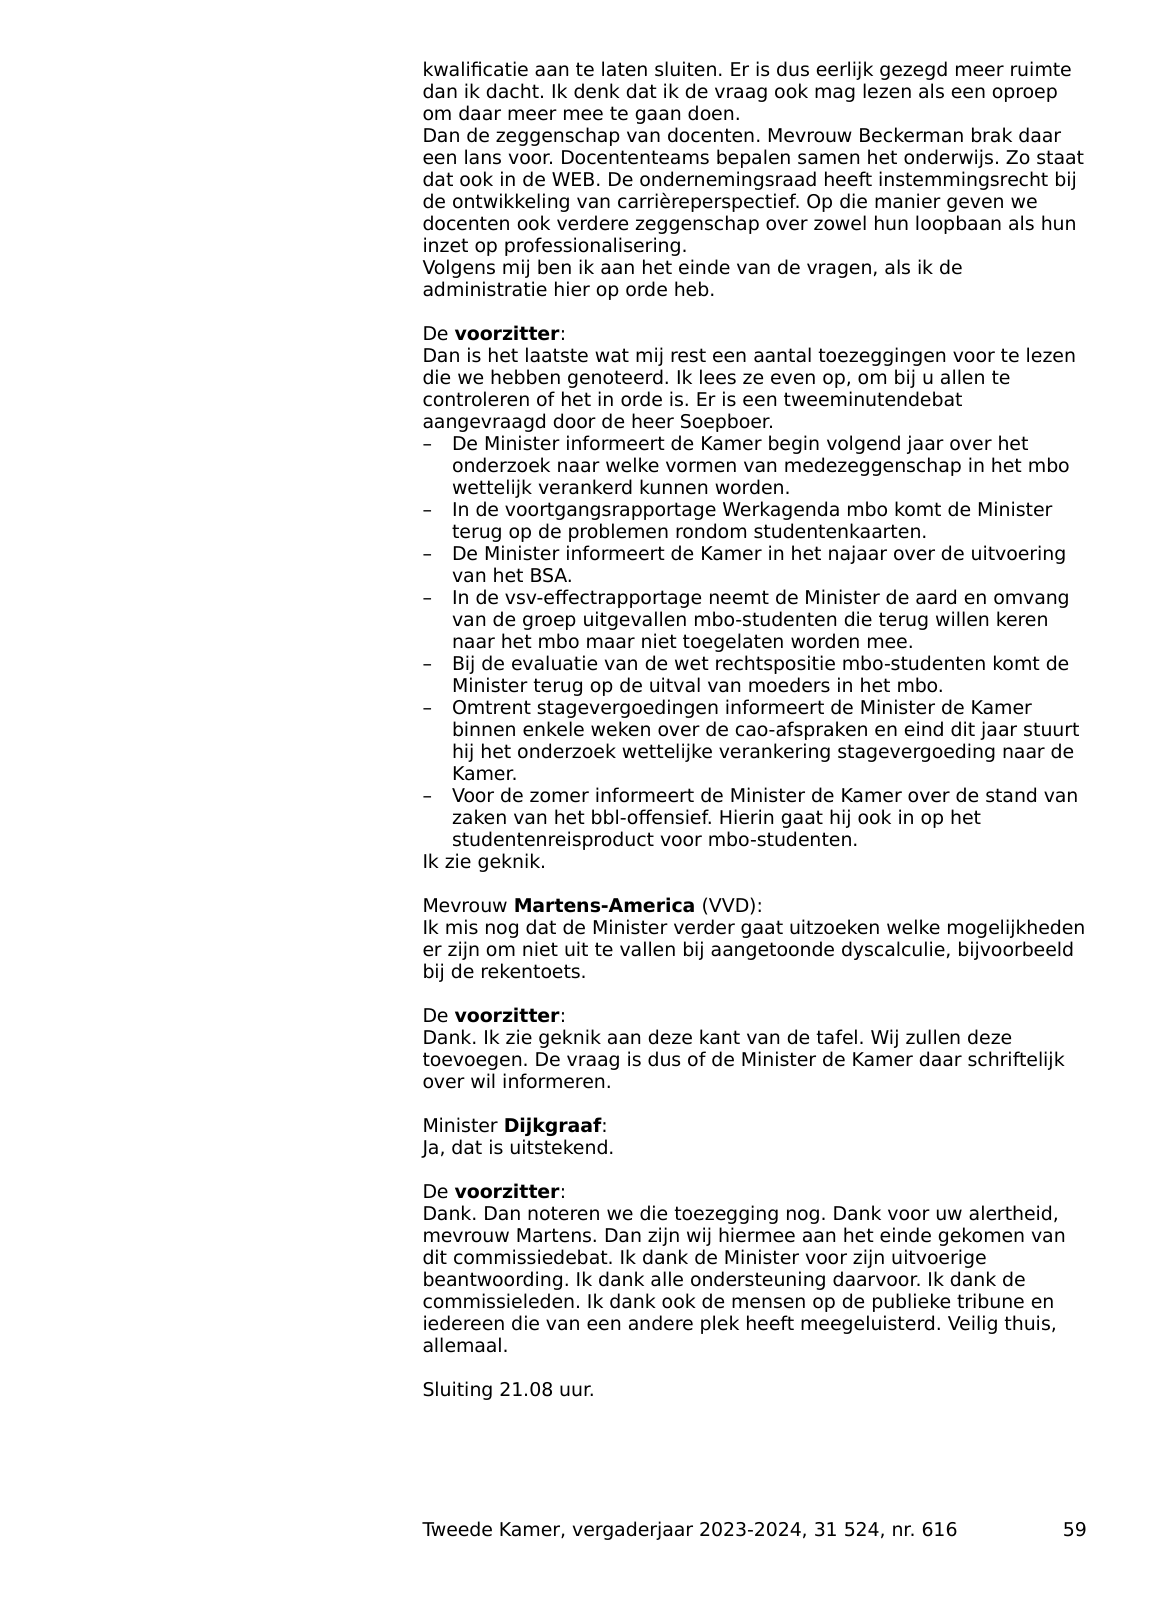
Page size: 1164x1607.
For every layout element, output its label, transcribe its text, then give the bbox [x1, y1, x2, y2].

text – Voor de zomer informeert de Minister de Kamer over de stand van zaken van het bbl-offensief. Hierin gaat hij ook in op het studentenreisproduct voor mbo-studenten. [422, 784, 1087, 851]
text Dan is het laatste wat mij rest een aantal toezeggingen voor te lezen die we hebben genoteerd. Ik lees ze even op, om bij u allen te controleren of het in orde is. Er is een tweeminutendebat aangevraagd door de heer Soepboer. [422, 345, 1087, 433]
text – In de vsv-effectrapportage neemt de Minister de aard en omvang van de groep uitgevallen mbo-studenten die terug willen keren naar het mbo maar niet toegelaten worden mee. [422, 587, 1087, 653]
text – De Minister informeert de Kamer begin volgend jaar over het onderzoek naar welke vormen van medezeggenschap in het mbo wettelijk verankerd kunnen worden. [422, 433, 1087, 499]
text – Bij de evaluatie van de wet rechtspositie mbo-studenten komt de Minister terug op de uitval van moeders in het mbo. [422, 653, 1087, 697]
text – De Minister informeert de Kamer in het najaar over de uitvoering van het BSA. [422, 543, 1087, 587]
text Ja, dat is uitstekend. [422, 1137, 1087, 1159]
text Dank. Ik zie geknik aan deze kant van de tafel. Wij zullen deze toevoegen. De vraag is dus of de Minister de Kamer daar schriftelijk over wil informeren. [422, 1027, 1087, 1093]
text Sluiting 21.08 uur. [422, 1379, 1087, 1401]
text Volgens mij ben ik aan het einde van de vragen, als ik de administratie hier op orde heb. [422, 257, 1087, 301]
text kwalificatie aan te laten sluiten. Er is dus eerlijk gezegd meer ruimte dan ik dacht. Ik denk dat ik de vraag ook mag lezen als een oproep om daar meer mee te gaan doen. [422, 59, 1087, 125]
text De voorzitter: [422, 1181, 1087, 1203]
text De voorzitter: [422, 1005, 1087, 1027]
text De voorzitter: [422, 323, 1087, 345]
text – Omtrent stagevergoedingen informeert de Minister de Kamer binnen enkele weken over de cao-afspraken en eind dit jaar stuurt hij het onderzoek wettelijke verankering stagevergoeding naar de Kamer. [422, 697, 1087, 784]
text Dan de zeggenschap van docenten. Mevrouw Beckerman brak daar een lans voor. Docententeams bepalen samen het onderwijs. Zo staat dat ook in de WEB. De ondernemingsraad heeft instemmingsrecht bij de ontwikkeling van carrièreperspectief. Op die manier geven we docenten ook verdere zeggenschap over zowel hun loopbaan als hun inzet op professionalisering. [422, 125, 1087, 257]
text Ik zie geknik. [422, 851, 1087, 872]
text – In de voortgangsrapportage Werkagenda mbo komt de Minister terug op de problemen rondom studentenkaarten. [422, 499, 1087, 543]
text Mevrouw Martens-America (VVD): [422, 895, 1087, 917]
text Ik mis nog dat de Minister verder gaat uitzoeken welke mogelijkheden er zijn om niet uit te vallen bij aangetoonde dyscalculie, bijvoorbeeld bij de rekentoets. [422, 917, 1087, 983]
text Minister Dijkgraaf: [422, 1115, 1087, 1137]
text Dank. Dan noteren we die toezegging nog. Dank voor uw alertheid, mevrouw Martens. Dan zijn wij hiermee aan het einde gekomen van dit commissiedebat. Ik dank de Minister voor zijn uitvoerige beantwoording. Ik dank alle ondersteuning daarvoor. Ik dank de commissieleden. Ik dank ook de mensen op de publieke tribune en iedereen die van een andere plek heeft meegeluisterd. Veilig thuis, allemaal. [422, 1203, 1087, 1357]
